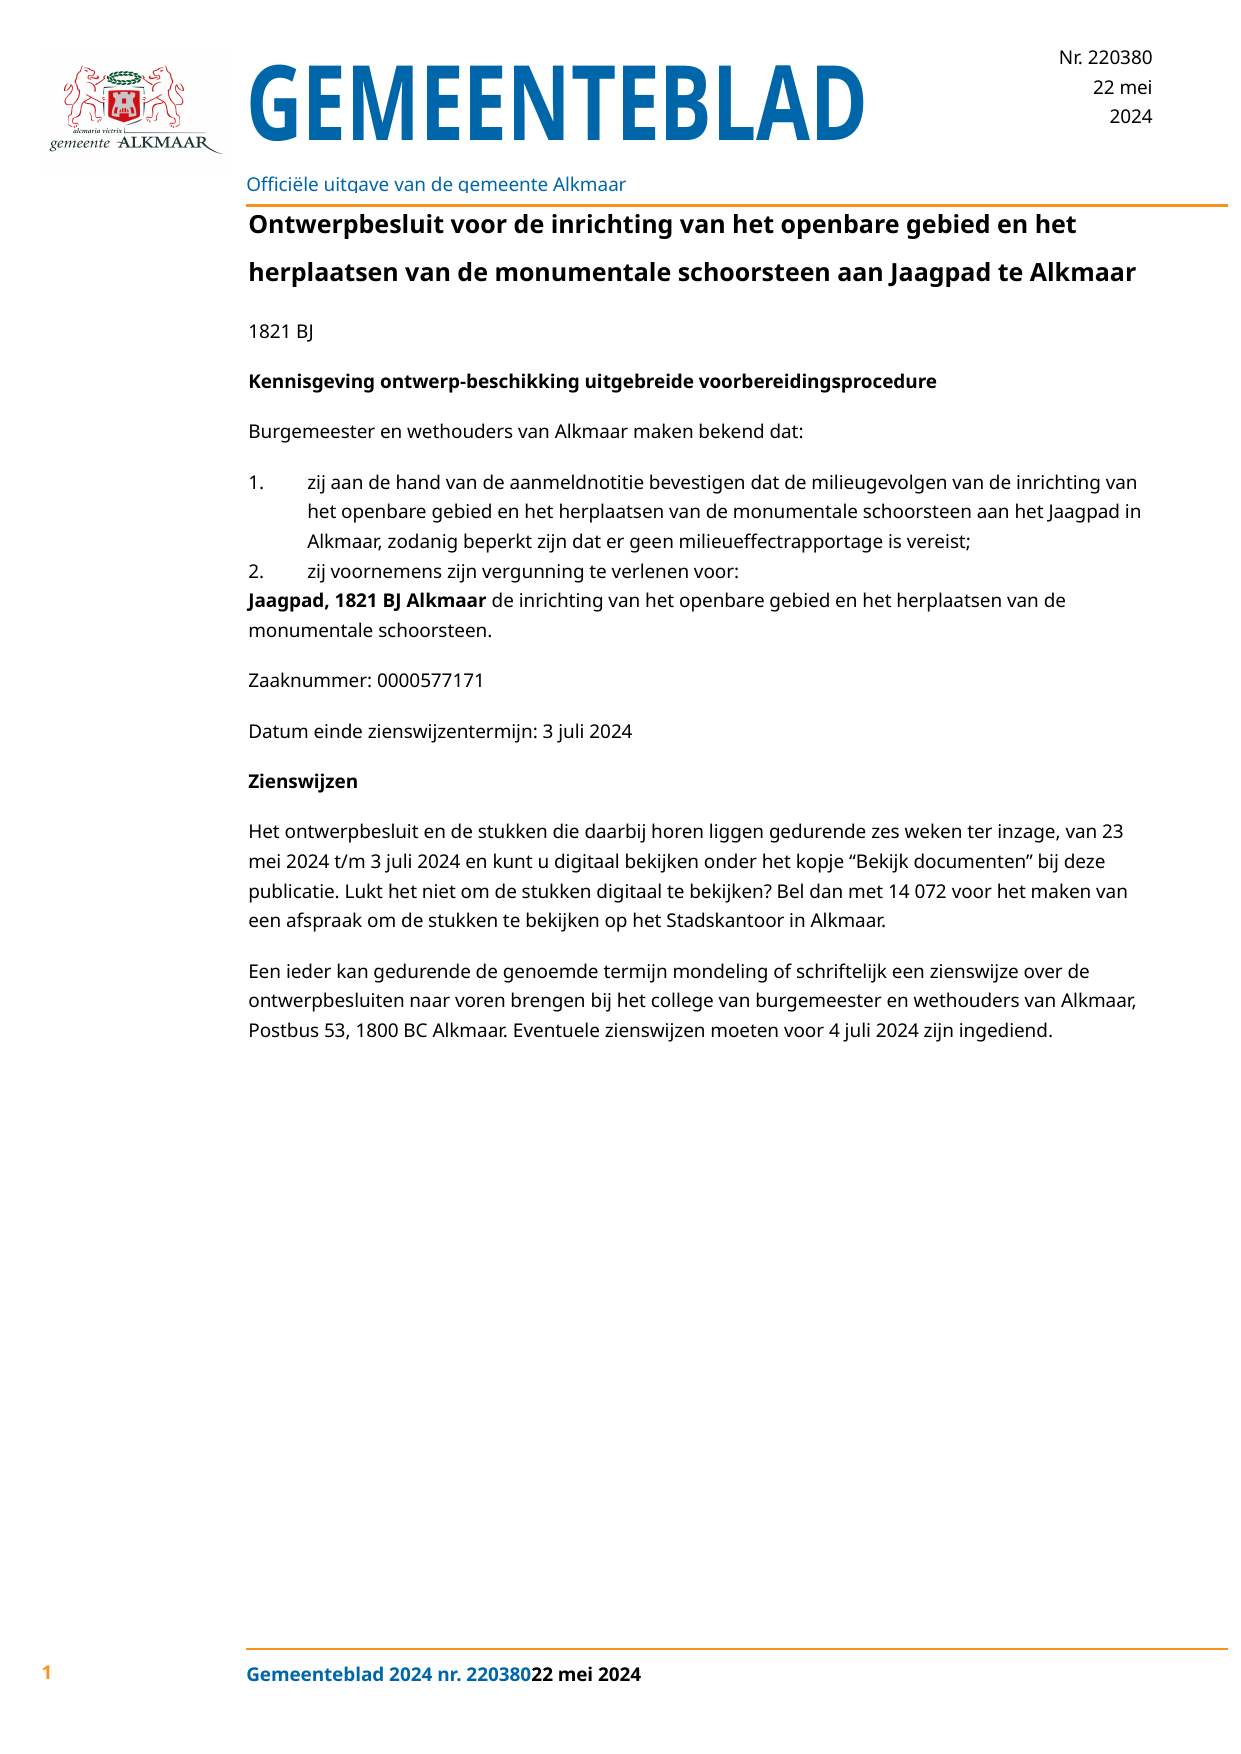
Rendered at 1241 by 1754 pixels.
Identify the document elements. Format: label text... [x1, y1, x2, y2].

list zij aan de hand van de aanmeldnotitie bevestigen dat de milieugevolgen van de inrichting van het openbare gebied en het herplaatsen van de monumentale schoorsteen aan het Jaagpad in Alkmaar, zodanig beperkt zijn dat er geen milieueffectrapportage is vereist; [248, 469, 1152, 554]
text Een ieder kan gedurende de genoemde termijn mondeling of schriftelijk een zienswijze over de ontwerpbesluiten naar voren brengen bij het college van burgemeester en wethouders van Alkmaar, Postbus 53, 1800 BC Alkmaar. Eventuele zienswijzen moeten voor 4 juli 2024 zijn ingediend. [248, 958, 1152, 1043]
text Burgemeester en wethouders van Alkmaar maken bekend dat: [248, 419, 1152, 444]
text Kennisgeving ontwerp-beschikking uitgebreide voorbereidingsprocedure [248, 368, 1152, 394]
text Het ontwerpbesluit en de stukken die daarbij horen liggen gedurende zes weken ter inzage, van 23 mei 2024 t/m 3 juli 2024 en kunt u digitaal bekijken onder het kopje “Bekijk documenten” bij deze publicatie. Lukt het niet om de stukken digitaal te bekijken? Bel dan met 14 072 voor het maken van een afspraak om de stukken te bekijken op het Stadskantoor in Alkmaar. [248, 819, 1152, 933]
text Zienswijzen [248, 768, 1152, 794]
text Zaaknummer: 0000577171 [248, 667, 1152, 693]
picture [41, 47, 231, 172]
text Datum einde zienswijzentermijn: 3 juli 2024 [248, 718, 1152, 744]
text Jaagpad, 1821 BJ Alkmaar de inrichting van het openbare gebied en het herplaatsen van de monumentale schoorsteen. [248, 587, 1152, 643]
text 1821 BJ [248, 318, 1152, 344]
list zij voornemens zijn vergunning te verlenen voor: [248, 558, 1152, 584]
text Ontwerpbesluit voor de inrichting van het openbare gebied en het herplaatsen van de monumentale schoorsteen aan Jaagpad te Alkmaar [248, 207, 1152, 288]
